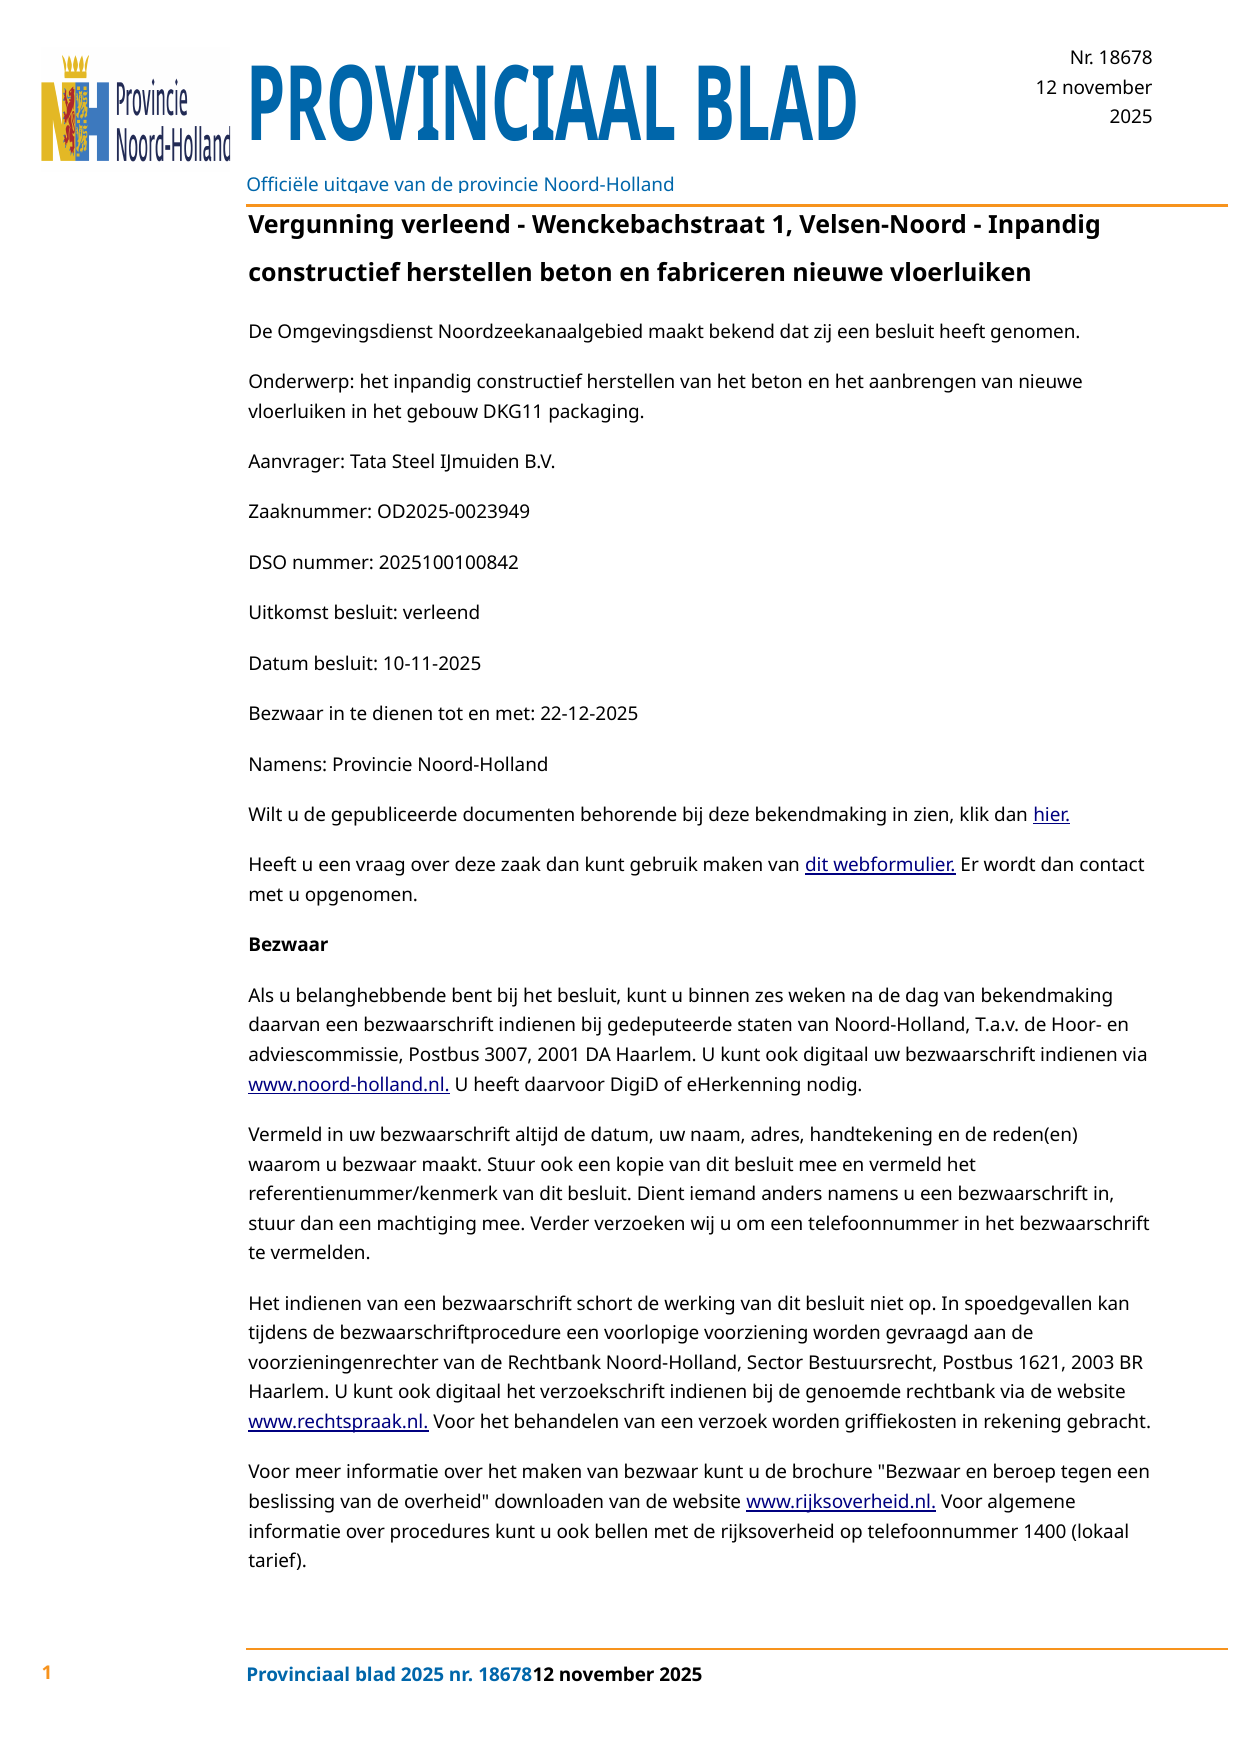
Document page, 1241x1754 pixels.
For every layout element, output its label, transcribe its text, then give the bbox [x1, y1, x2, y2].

text DSO nummer: 2025100100842 [248, 549, 1152, 575]
text Aanvrager: Tata Steel IJmuiden B.V. [248, 448, 1152, 474]
text Uitkomst besluit: verleend [248, 599, 1152, 625]
text Bezwaar in te dienen tot en met: 22-12-2025 [248, 700, 1152, 726]
text Het indienen van een bezwaarschrift schort de werking van dit besluit niet op. In spoedgevallen kan tijdens de bezwaarschriftprocedure een voorlopige voorziening worden gevraagd aan de voorzieningenrechter van de Rechtbank Noord-Holland, Sector Bestuursrecht, Postbus 1621, 2003 BR Haarlem. U kunt ook digitaal het verzoekschrift indienen bij de genoemde rechtbank via de website www.rechtspraak.nl. Voor het behandelen van een verzoek worden griffiekosten in rekening gebracht. [248, 1290, 1152, 1434]
picture [41, 47, 231, 172]
text Voor meer informatie over het maken van bezwaar kunt u de brochure "Bezwaar en beroep tegen een beslissing van de overheid" downloaden van de website www.rijksoverheid.nl. Voor algemene informatie over procedures kunt u ook bellen met de rijksoverheid op telefoonnummer 1400 (lokaal tarief). [248, 1459, 1152, 1573]
text Zaaknummer: OD2025-0023949 [248, 499, 1152, 524]
text Vergunning verleend - Wenckebachstraat 1, Velsen-Noord - Inpandig constructief herstellen beton en fabriceren nieuwe vloerluiken [248, 207, 1152, 288]
text Datum besluit: 10-11-2025 [248, 650, 1152, 676]
text Namens: Provincie Noord-Holland [248, 751, 1152, 777]
text Onderwerp: het inpandig constructief herstellen van het beton en het aanbrengen van nieuwe vloerluiken in het gebouw DKG11 packaging. [248, 368, 1152, 424]
text Vermeld in uw bezwaarschrift altijd de datum, uw naam, adres, handtekening en de reden(en) waarom u bezwaar maakt. Stuur ook een kopie van dit besluit mee en vermeld het referentienummer/kenmerk van dit besluit. Dient iemand anders namens u een bezwaarschrift in, stuur dan een machtiging mee. Verder verzoeken wij u om een telefoonnummer in het bezwaarschrift te vermelden. [248, 1121, 1152, 1265]
text Als u belanghebbende bent bij het besluit, kunt u binnen zes weken na de dag van bekendmaking daarvan een bezwaarschrift indienen bij gedeputeerde staten van Noord-Holland, T.a.v. de Hoor- en adviescommissie, Postbus 3007, 2001 DA Haarlem. U kunt ook digitaal uw bezwaarschrift indienen via www.noord-holland.nl. U heeft daarvoor DigiD of eHerkenning nodig. [248, 982, 1152, 1097]
text De Omgevingsdienst Noordzeekanaalgebied maakt bekend dat zij een besluit heeft genomen. [248, 318, 1152, 344]
text Heeft u een vraag over deze zaak dan kunt gebruik maken van dit webformulier. Er wordt dan contact met u opgenomen. [248, 852, 1152, 907]
text Bezwaar [248, 932, 1152, 957]
text Wilt u de gepubliceerde documenten behorende bij deze bekendmaking in zien, klik dan hier. [248, 801, 1152, 827]
